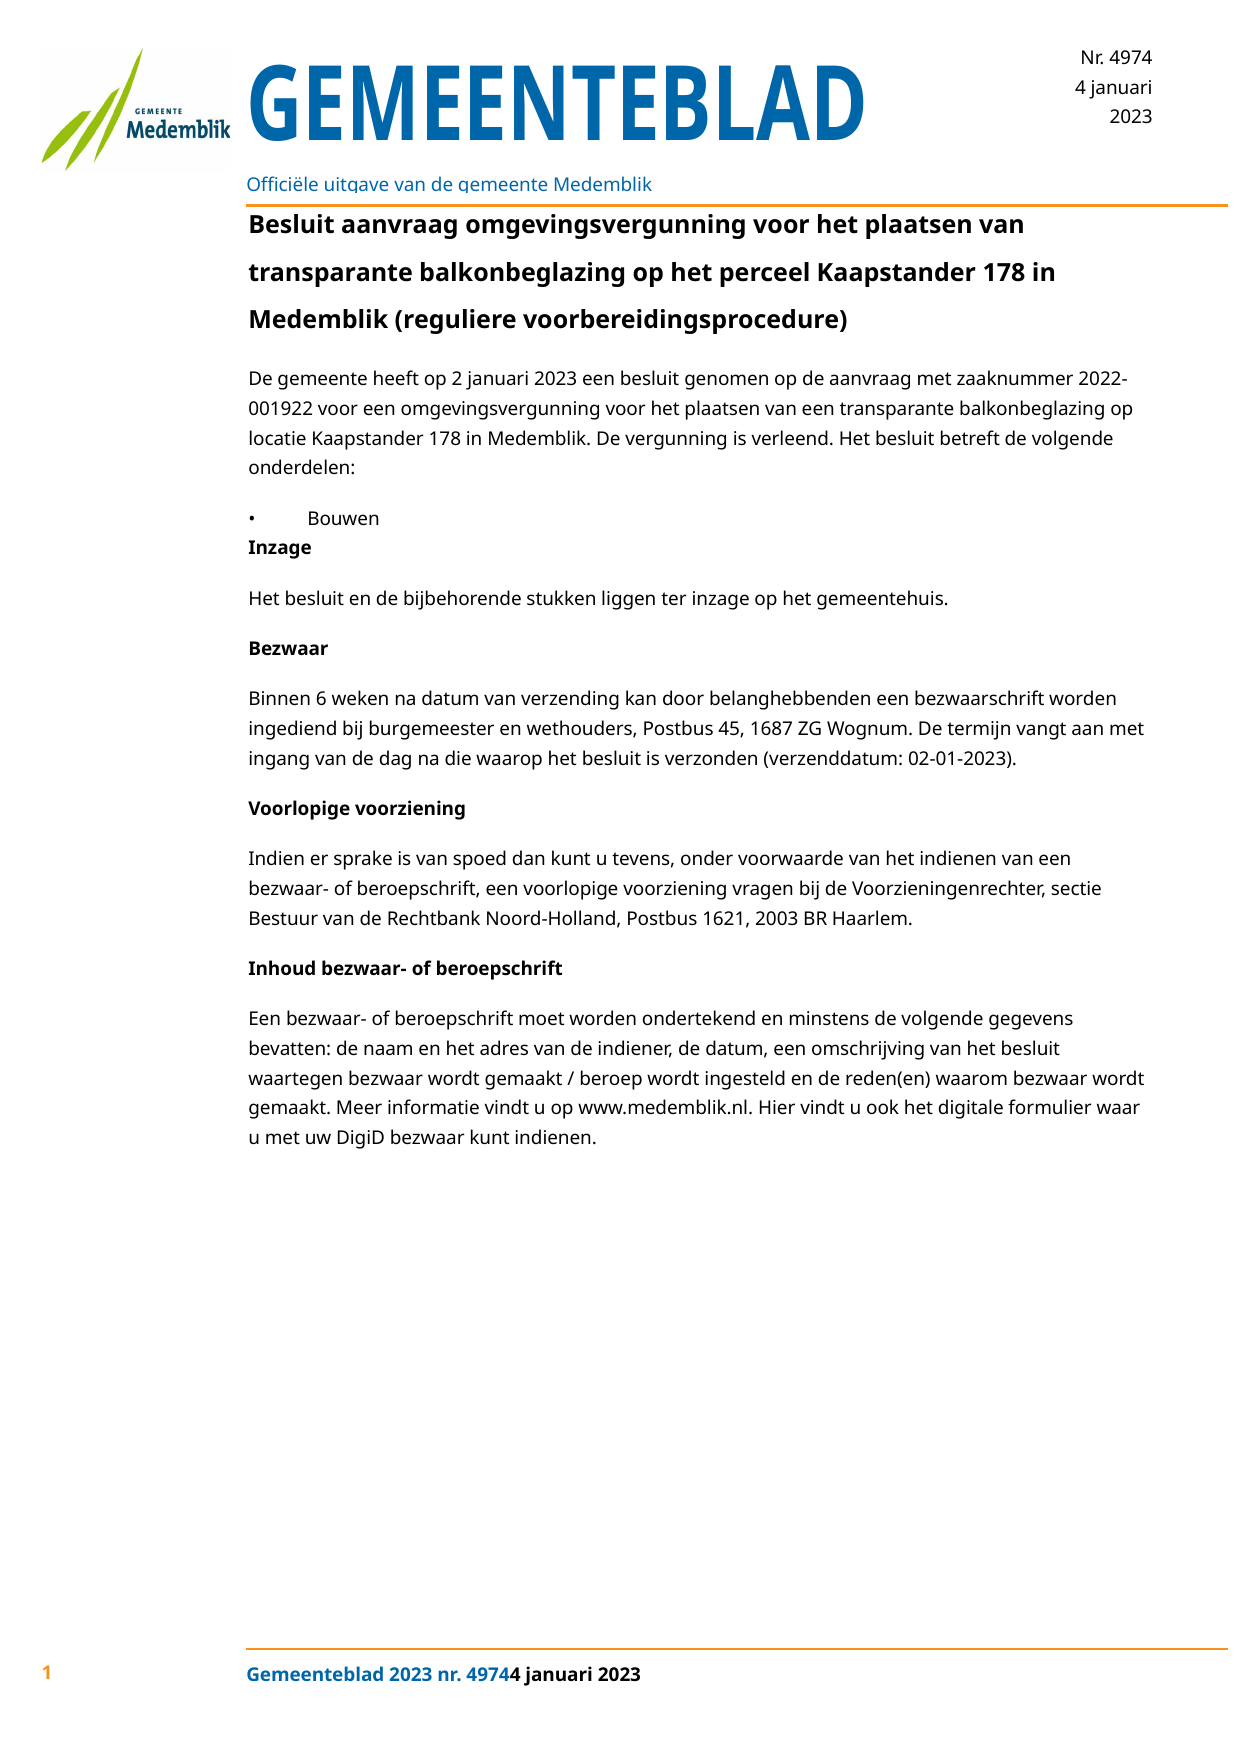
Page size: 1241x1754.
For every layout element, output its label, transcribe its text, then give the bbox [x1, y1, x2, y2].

text Het besluit en de bijbehorende stukken liggen ter inzage op het gemeentehuis. [248, 585, 1152, 610]
text De gemeente heeft op 2 januari 2023 een besluit genomen op de aanvraag met zaaknummer 2022-001922 voor een omgevingsvergunning voor het plaatsen van een transparante balkonbeglazing op locatie Kaapstander 178 in Medemblik. De vergunning is verleend. Het besluit betreft de volgende onderdelen: [248, 366, 1152, 480]
picture [41, 47, 231, 172]
text Inzage [248, 534, 1152, 560]
text Bezwaar [248, 635, 1152, 661]
text Indien er sprake is van spoed dan kunt u tevens, onder voorwaarde van het indienen van een bezwaar- of beroepschrift, een voorlopige voorziening vragen bij de Voorzieningenrechter, sectie Bestuur van de Rechtbank Noord-Holland, Postbus 1621, 2003 BR Haarlem. [248, 846, 1152, 930]
text Een bezwaar- of beroepschrift moet worden ondertekend en minstens de volgende gegevens bevatten: de naam en het adres van de indiener, de datum, een omschrijving van het besluit waartegen bezwaar wordt gemaakt / beroep wordt ingesteld en de reden(en) waarom bezwaar wordt gemaakt. Meer informatie vindt u op www.medemblik.nl. Hier vindt u ook het digitale formulier waar u met uw DigiD bezwaar kunt indienen. [248, 1006, 1152, 1149]
text Voorlopige voorziening [248, 795, 1152, 821]
text Besluit aanvraag omgevingsvergunning voor het plaatsen van transparante balkonbeglazing op het perceel Kaapstander 178 in Medemblik (reguliere voorbereidingsprocedure) [248, 207, 1152, 336]
text Inhoud bezwaar- of beroepschrift [248, 955, 1152, 981]
text Binnen 6 weken na datum van verzending kan door belanghebbenden een bezwaarschrift worden ingediend bij burgemeester en wethouders, Postbus 45, 1687 ZG Wognum. De termijn vangt aan met ingang van de dag na die waarop het besluit is verzonden (verzenddatum: 02-01-2023). [248, 686, 1152, 770]
list Bouwen [248, 505, 1152, 530]
